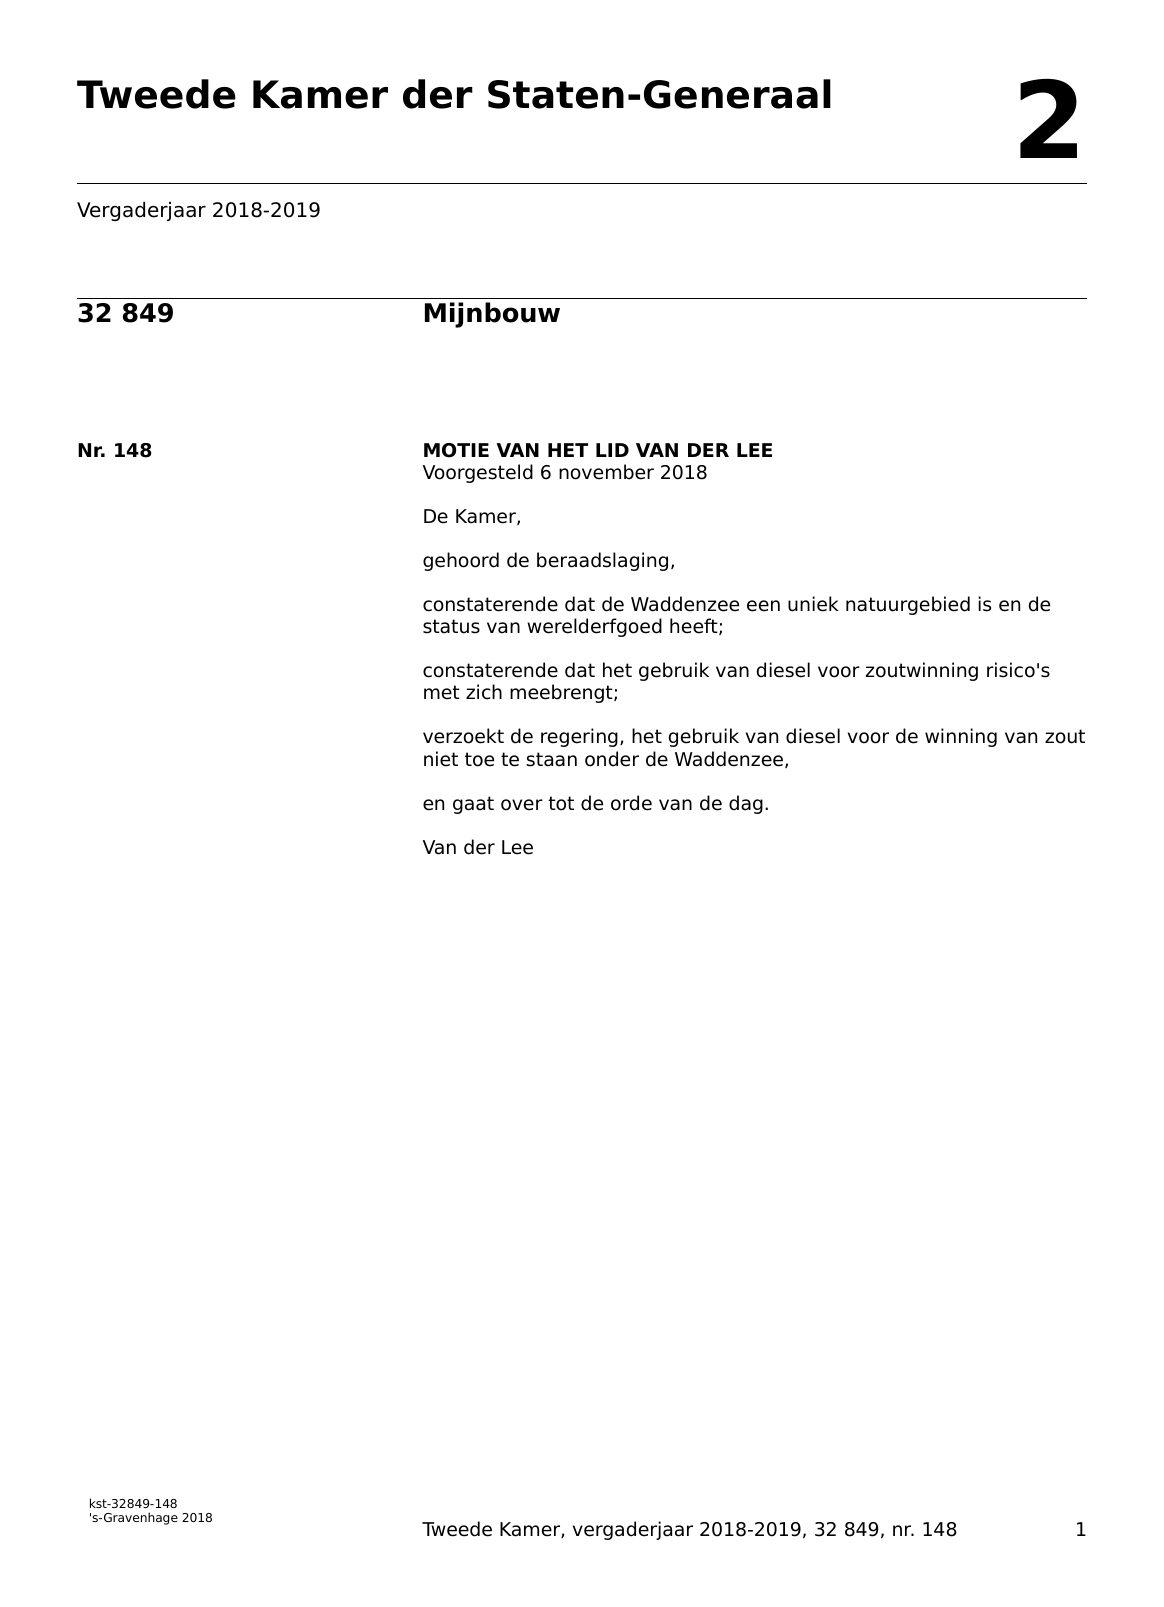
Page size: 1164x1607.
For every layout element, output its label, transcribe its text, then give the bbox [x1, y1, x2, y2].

text Voorgesteld 6 november 2018 [422, 462, 1087, 484]
table_header 2 [886, 59, 1087, 183]
text 's-Gravenhage 2018 [88, 1511, 323, 1525]
text verzoekt de regering, het gebruik van diesel voor de winning van zout niet toe te staan onder de Waddenzee, [422, 726, 1087, 770]
text gehoord de beraadslaging, [422, 550, 1087, 572]
text De Kamer, [422, 506, 1087, 528]
text kst-32849-148 [88, 1497, 323, 1511]
table_cell Vergaderjaar 2018-2019 [77, 184, 1087, 298]
text en gaat over tot de orde van de dag. [422, 793, 1087, 814]
subtitle 32 849 Mijnbouw [77, 299, 1087, 329]
text constaterende dat het gebruik van diesel voor zoutwinning risico's met zich meebrengt; [422, 660, 1087, 704]
text constaterende dat de Waddenzee een uniek natuurgebied is en de status van werelderfgoed heeft; [422, 594, 1087, 638]
table_header Tweede Kamer der Staten-Generaal [77, 59, 886, 183]
text Van der Lee [422, 837, 1087, 859]
subtitle Nr. 148 MOTIE VAN HET LID VAN DER LEE [77, 440, 1087, 462]
